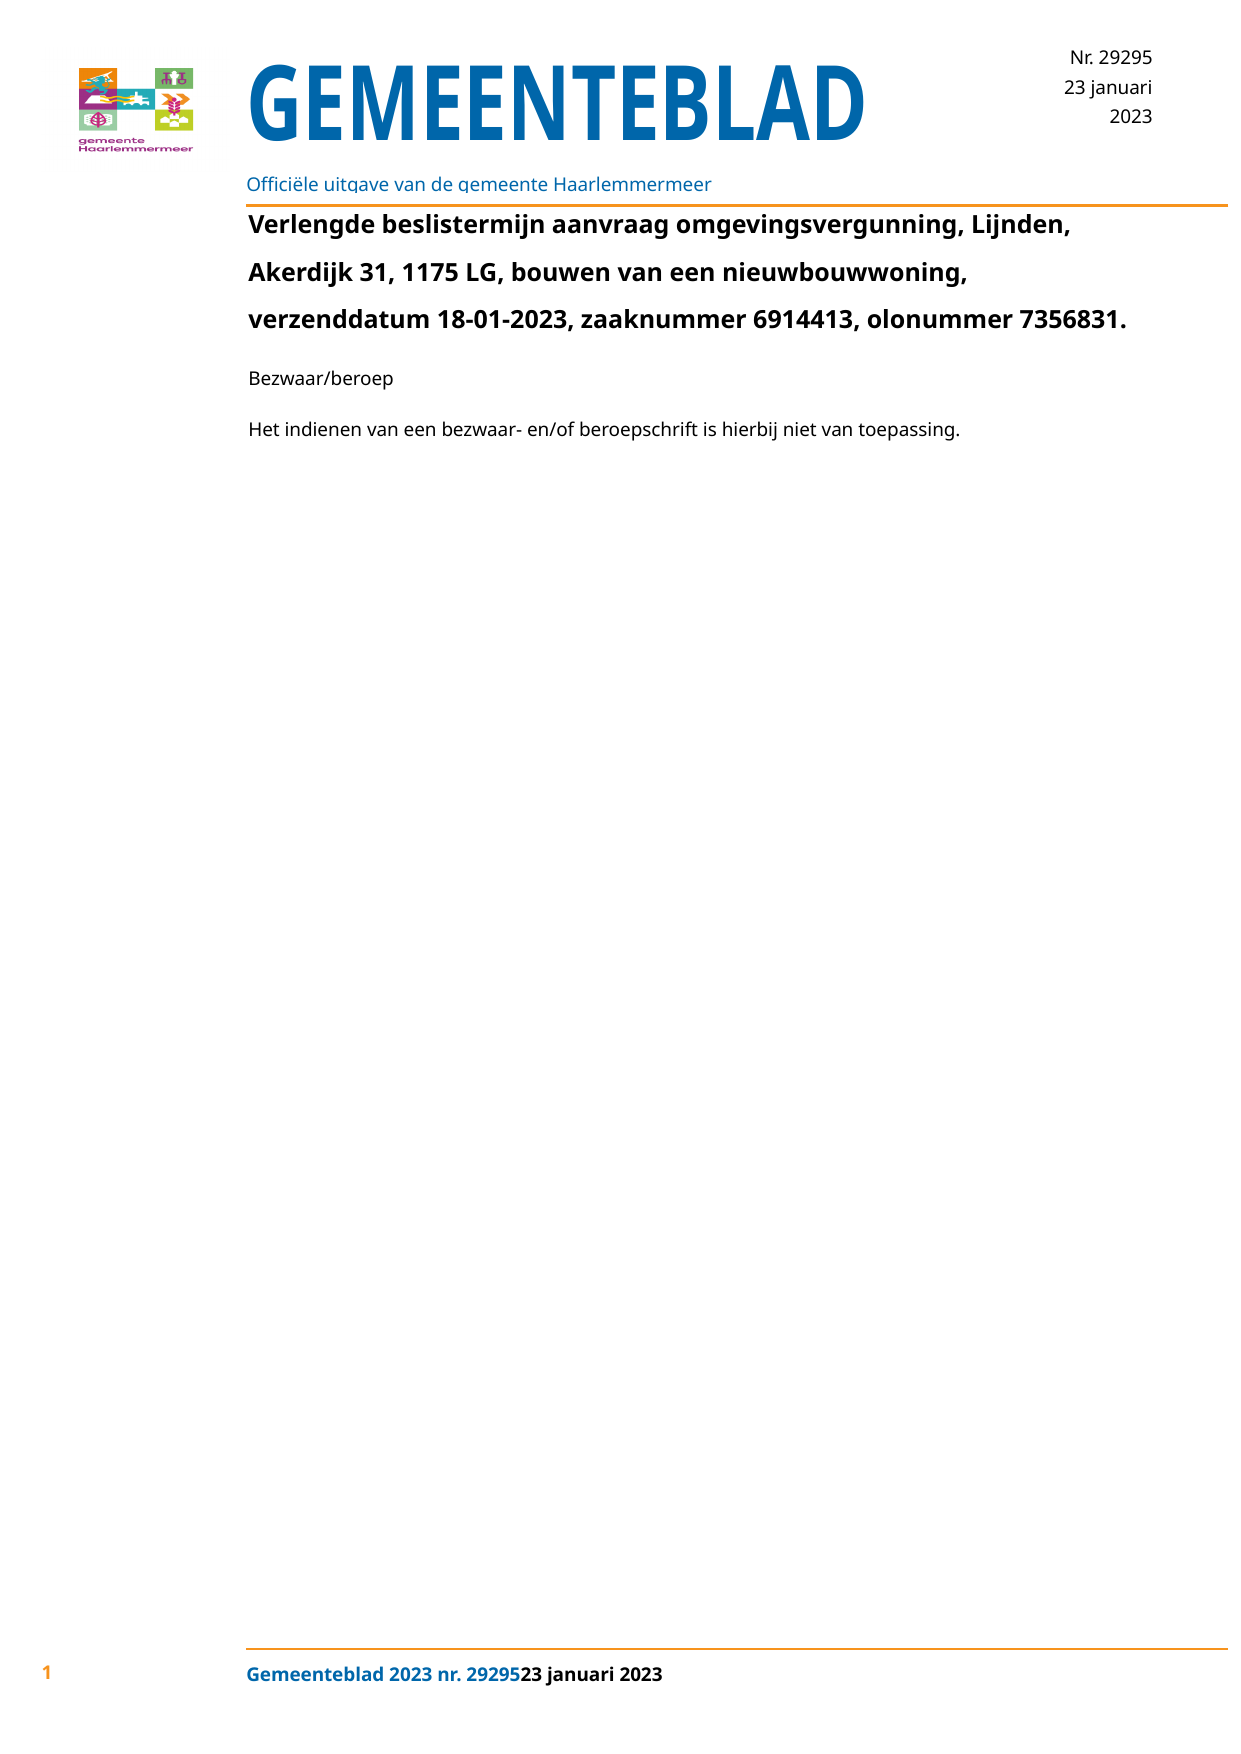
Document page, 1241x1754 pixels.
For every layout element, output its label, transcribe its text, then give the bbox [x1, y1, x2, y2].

text Het indienen van een bezwaar- en/of beroepschrift is hierbij niet van toepassing. [248, 416, 1152, 442]
text Bezwaar/beroep [248, 366, 1152, 391]
picture [41, 47, 231, 172]
text Verlengde beslistermijn aanvraag omgevingsvergunning, Lijnden, Akerdijk 31, 1175 LG, bouwen van een nieuwbouwwoning, verzenddatum 18-01-2023, zaaknummer 6914413, olonummer 7356831. [248, 207, 1152, 336]
